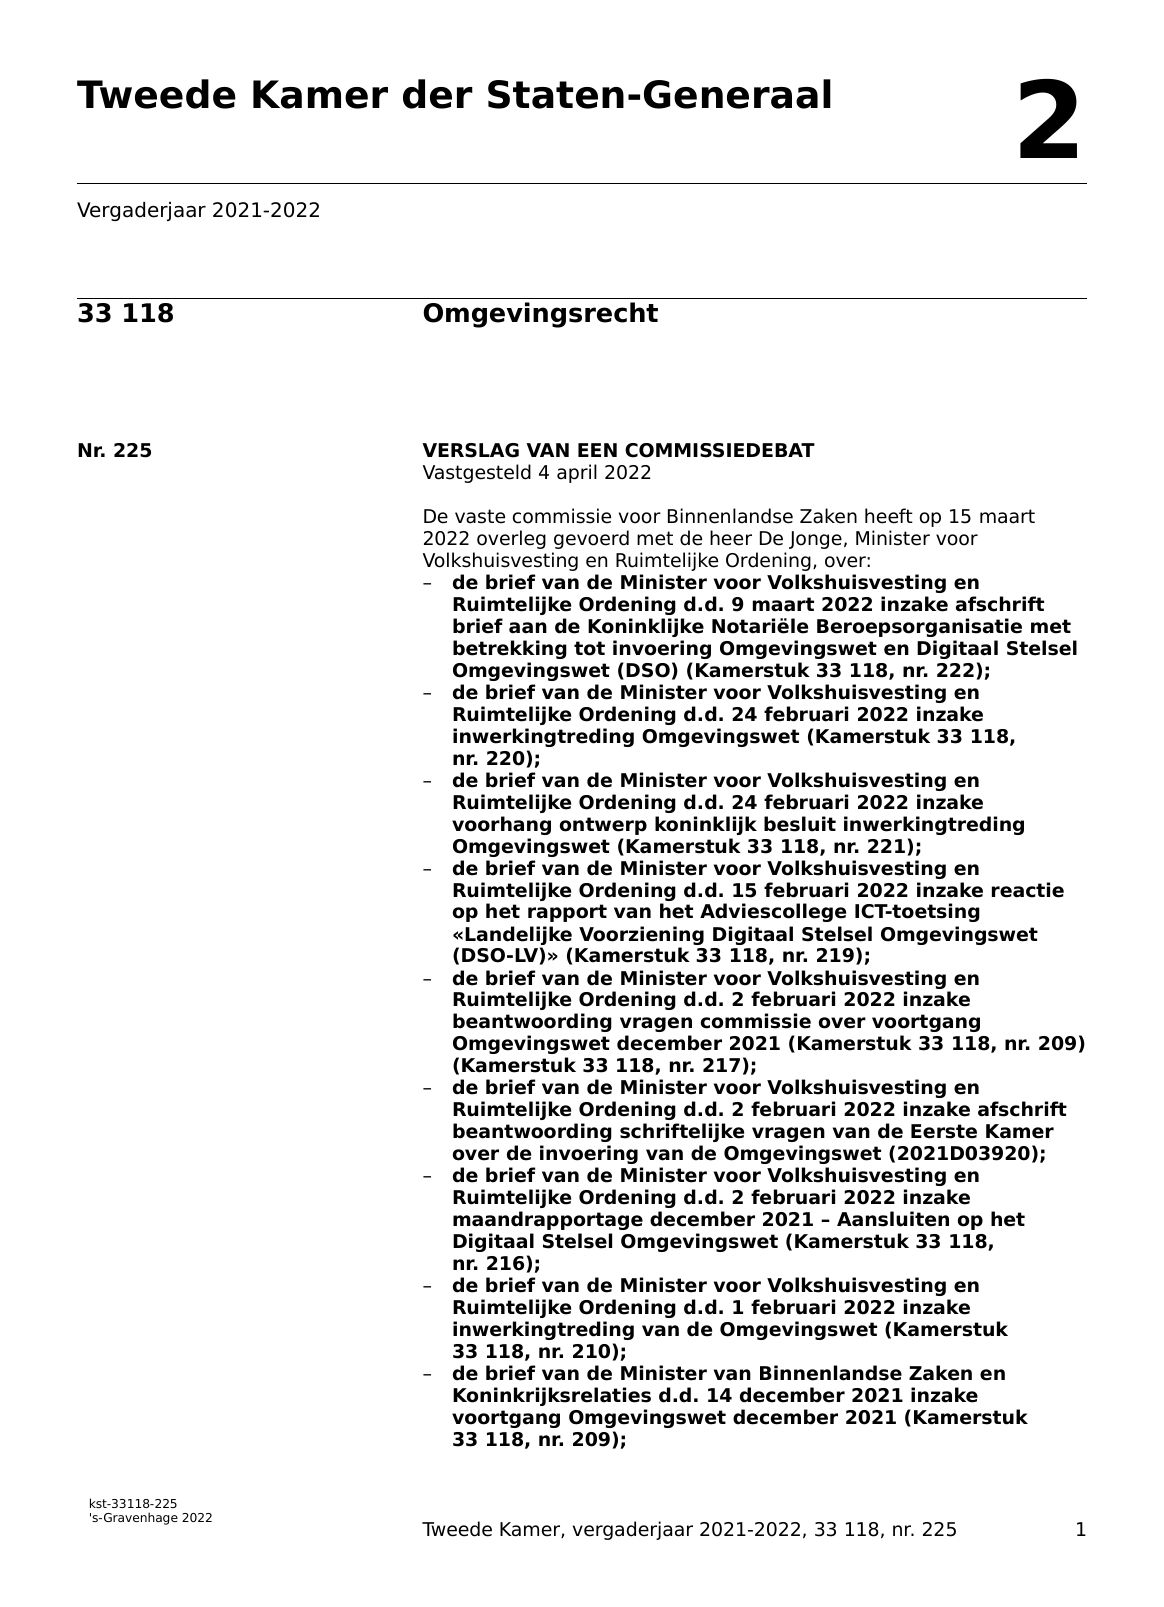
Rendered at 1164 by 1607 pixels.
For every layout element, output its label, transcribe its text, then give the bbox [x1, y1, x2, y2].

table_header Tweede Kamer der Staten-Generaal [77, 59, 886, 183]
text – de brief van de Minister voor Volkshuisvesting en Ruimtelijke Ordening d.d. 24 februari 2022 inzake voorhang ontwerp koninklijk besluit inwerkingtreding Omgevingswet (Kamerstuk 33 118, nr. 221); [422, 769, 1087, 857]
table_cell Vergaderjaar 2021-2022 [77, 184, 1087, 298]
text – de brief van de Minister voor Volkshuisvesting en Ruimtelijke Ordening d.d. 9 maart 2022 inzake afschrift brief aan de Koninklijke Notariële Beroepsorganisatie met betrekking tot invoering Omgevingswet en Digitaal Stelsel Omgevingswet (DSO) (Kamerstuk 33 118, nr. 222); [422, 572, 1087, 682]
text – de brief van de Minister voor Volkshuisvesting en Ruimtelijke Ordening d.d. 24 februari 2022 inzake inwerkingtreding Omgevingswet (Kamerstuk 33 118, nr. 220); [422, 682, 1087, 769]
text De vaste commissie voor Binnenlandse Zaken heeft op 15 maart 2022 overleg gevoerd met de heer De Jonge, Minister voor Volkshuisvesting en Ruimtelijke Ordening, over: [422, 506, 1087, 572]
text – de brief van de Minister voor Volkshuisvesting en Ruimtelijke Ordening d.d. 15 februari 2022 inzake reactie op het rapport van het Adviescollege ICT-toetsing «Landelijke Voorziening Digitaal Stelsel Omgevingswet (DSO-LV)» (Kamerstuk 33 118, nr. 219); [422, 857, 1087, 967]
subtitle Nr. 225 VERSLAG VAN EEN COMMISSIEDEBAT [77, 440, 1087, 462]
text – de brief van de Minister voor Volkshuisvesting en Ruimtelijke Ordening d.d. 2 februari 2022 inzake maandrapportage december 2021 – Aansluiten op het Digitaal Stelsel Omgevingswet (Kamerstuk 33 118, nr. 216); [422, 1165, 1087, 1275]
text Vastgesteld 4 april 2022 [422, 462, 1087, 484]
text – de brief van de Minister voor Volkshuisvesting en Ruimtelijke Ordening d.d. 1 februari 2022 inzake inwerkingtreding van de Omgevingswet (Kamerstuk 33 118, nr. 210); [422, 1275, 1087, 1363]
text – de brief van de Minister voor Volkshuisvesting en Ruimtelijke Ordening d.d. 2 februari 2022 inzake beantwoording vragen commissie over voortgang Omgevingswet december 2021 (Kamerstuk 33 118, nr. 209) (Kamerstuk 33 118, nr. 217); [422, 967, 1087, 1077]
text kst-33118-225 [88, 1497, 323, 1511]
text – de brief van de Minister van Binnenlandse Zaken en Koninkrijksrelaties d.d. 14 december 2021 inzake voortgang Omgevingswet december 2021 (Kamerstuk 33 118, nr. 209); [422, 1363, 1087, 1451]
text – de brief van de Minister voor Volkshuisvesting en Ruimtelijke Ordening d.d. 2 februari 2022 inzake afschrift beantwoording schriftelijke vragen van de Eerste Kamer over de invoering van de Omgevingswet (2021D03920); [422, 1077, 1087, 1165]
subtitle 33 118 Omgevingsrecht [77, 299, 1087, 329]
table_header 2 [886, 59, 1087, 183]
text 's-Gravenhage 2022 [88, 1511, 323, 1525]
